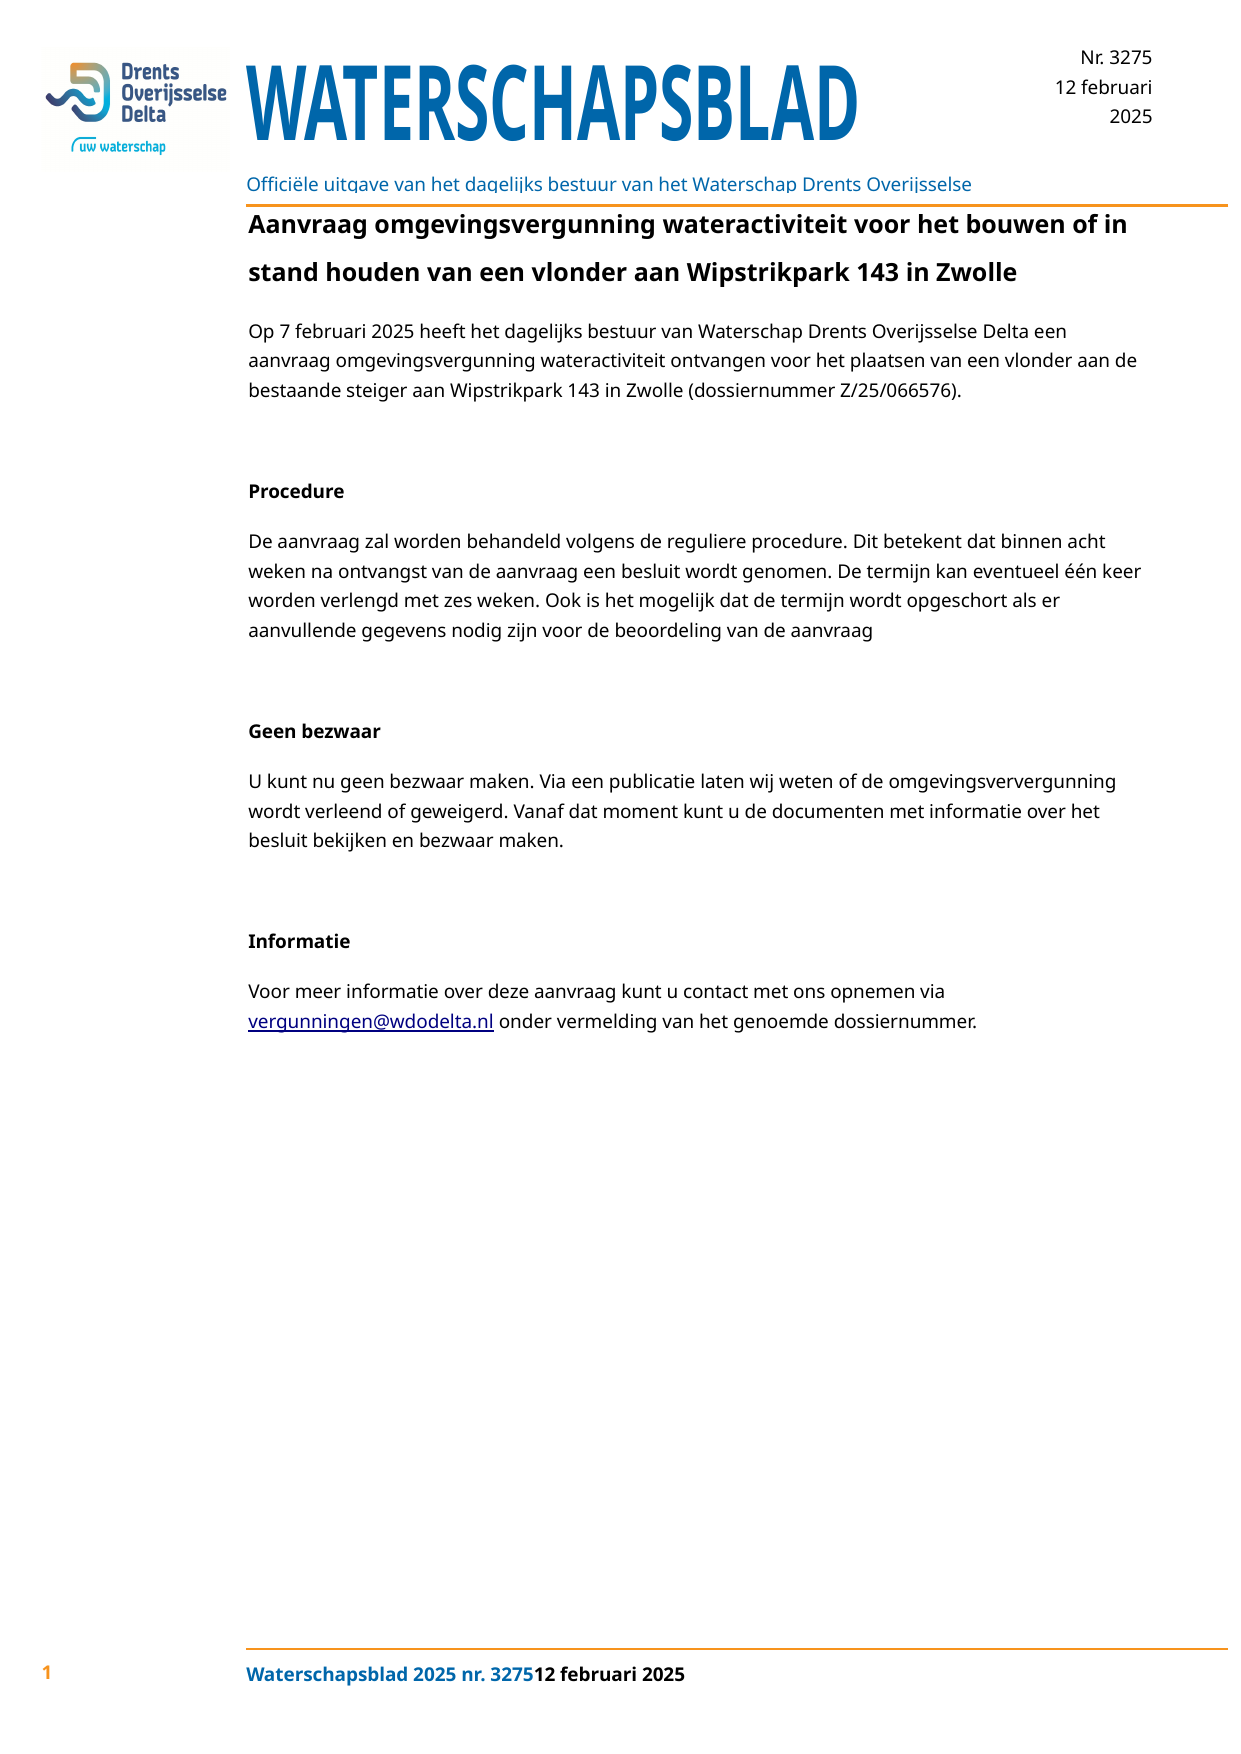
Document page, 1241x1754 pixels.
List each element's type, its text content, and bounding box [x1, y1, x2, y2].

text Informatie [248, 928, 1152, 954]
text Aanvraag omgevingsvergunning wateractiviteit voor het bouwen of in stand houden van een vlonder aan Wipstrikpark 143 in Zwolle [248, 207, 1152, 288]
text U kunt nu geen bezwaar maken. Via een publicatie laten wij weten of de omgevingsververgunning wordt verleend of geweigerd. Vanaf dat moment kunt u de documenten met informatie over het besluit bekijken en bezwaar maken. [248, 768, 1152, 853]
text Op 7 februari 2025 heeft het dagelijks bestuur van Waterschap Drents Overijsselse Delta een aanvraag omgevingsvergunning wateractiviteit ontvangen voor het plaatsen van een vlonder aan de bestaande steiger aan Wipstrikpark 143 in Zwolle (dossiernummer Z/25/066576). [248, 318, 1152, 403]
text Geen bezwaar [248, 718, 1152, 744]
text Voor meer informatie over deze aanvraag kunt u contact met ons opnemen via vergunningen@wdodelta.nl onder vermelding van het genoemde dossiernummer. [248, 979, 1152, 1034]
text Procedure [248, 478, 1152, 504]
text De aanvraag zal worden behandeld volgens de reguliere procedure. Dit betekent dat binnen acht weken na ontvangst van de aanvraag een besluit wordt genomen. De termijn kan eventueel één keer worden verlengd met zes weken. Ook is het mogelijk dat de termijn wordt opgeschort als er aanvullende gegevens nodig zijn voor de beoordeling van de aanvraag [248, 528, 1152, 643]
picture [41, 47, 231, 172]
